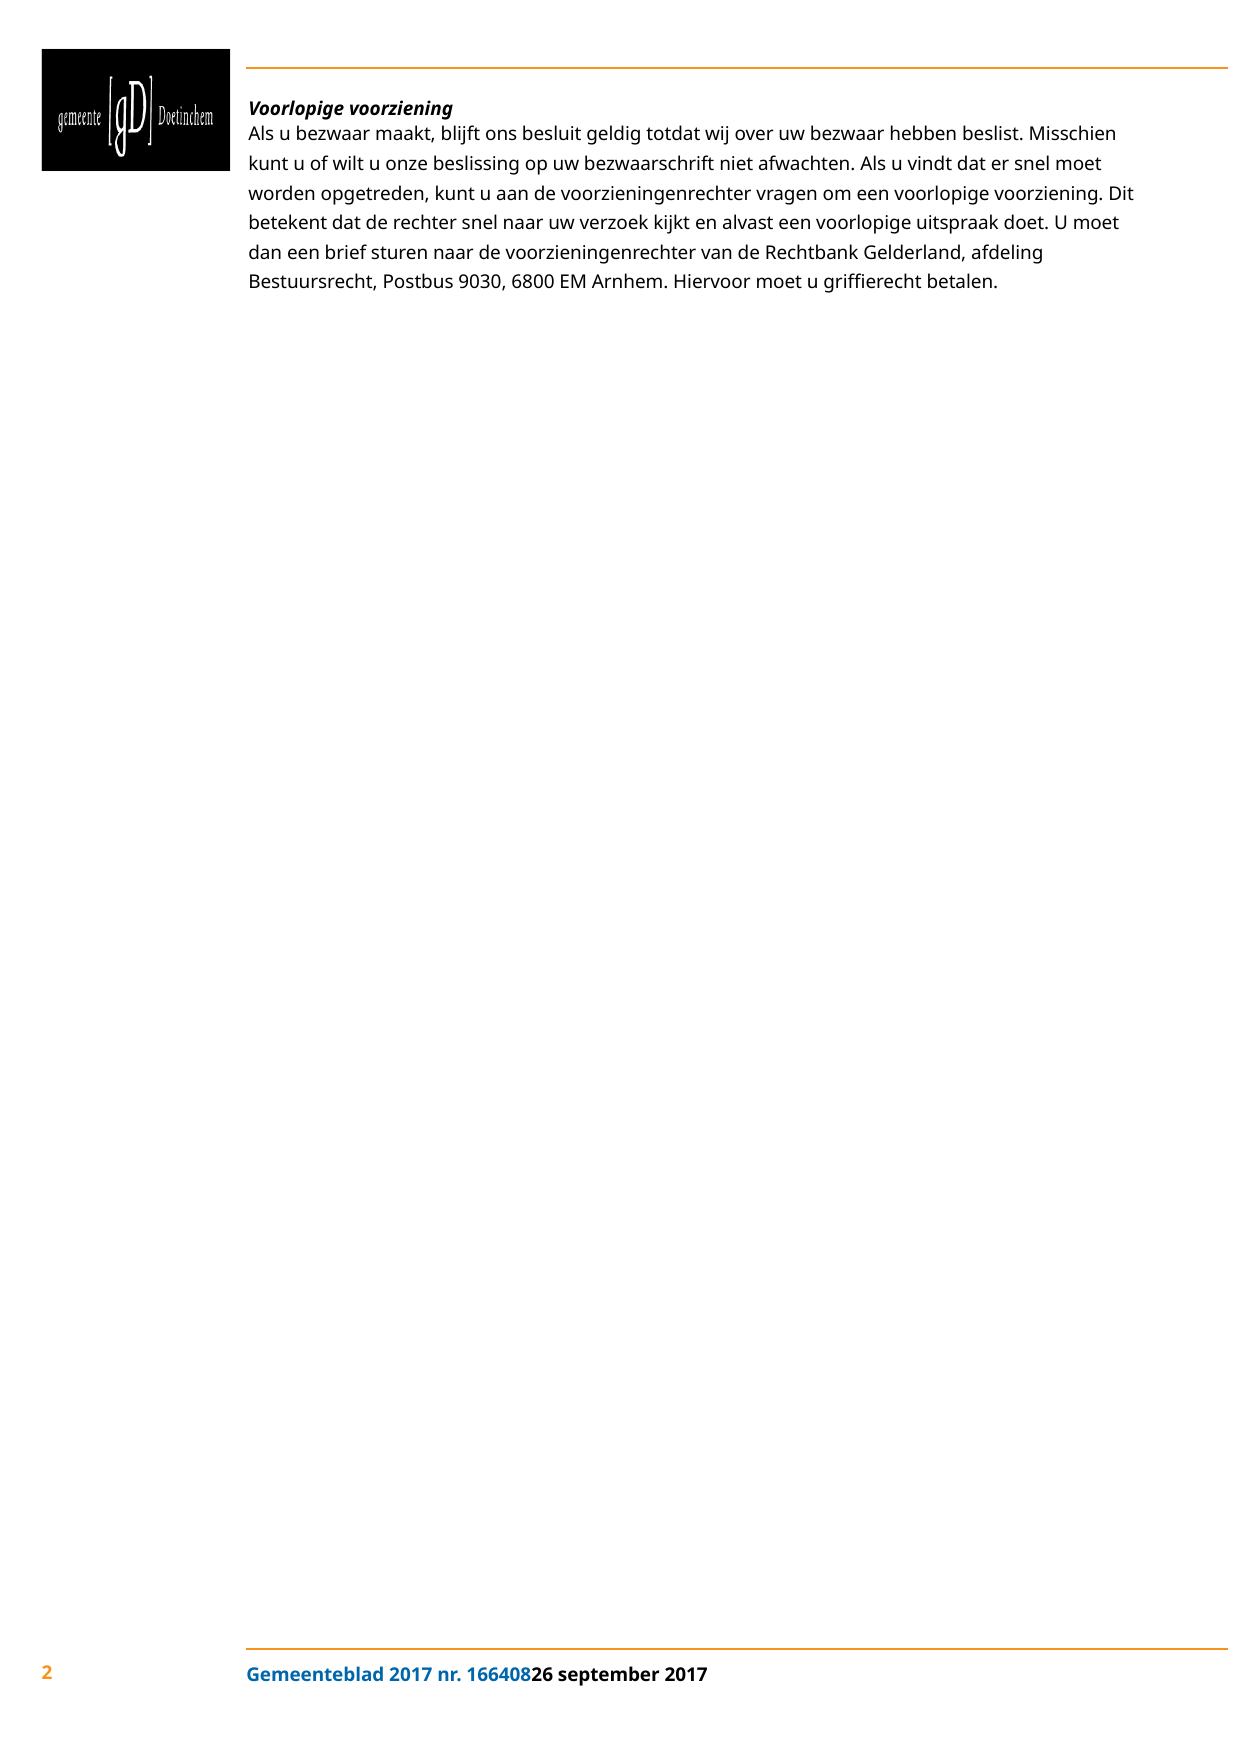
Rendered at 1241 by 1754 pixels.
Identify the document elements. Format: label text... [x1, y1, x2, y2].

text Als u bezwaar maakt, blijft ons besluit geldig totdat wij over uw bezwaar hebben beslist. Misschien kunt u of wilt u onze beslissing op uw bezwaarschrift niet afwachten. Als u vindt dat er snel moet worden opgetreden, kunt u aan de voorzieningenrechter vragen om een voorlopige voorziening. Dit betekent dat de rechter snel naar uw verzoek kijkt en alvast een voorlopige uitspraak doet. U moet dan een brief sturen naar de voorzieningenrechter van de Rechtbank Gelderland, afdeling Bestuursrecht, Postbus 9030, 6800 EM Arnhem. Hiervoor moet u griffierecht betalen. [248, 121, 1152, 294]
picture [41, 47, 231, 172]
text Voorlopige voorziening [248, 95, 1152, 121]
